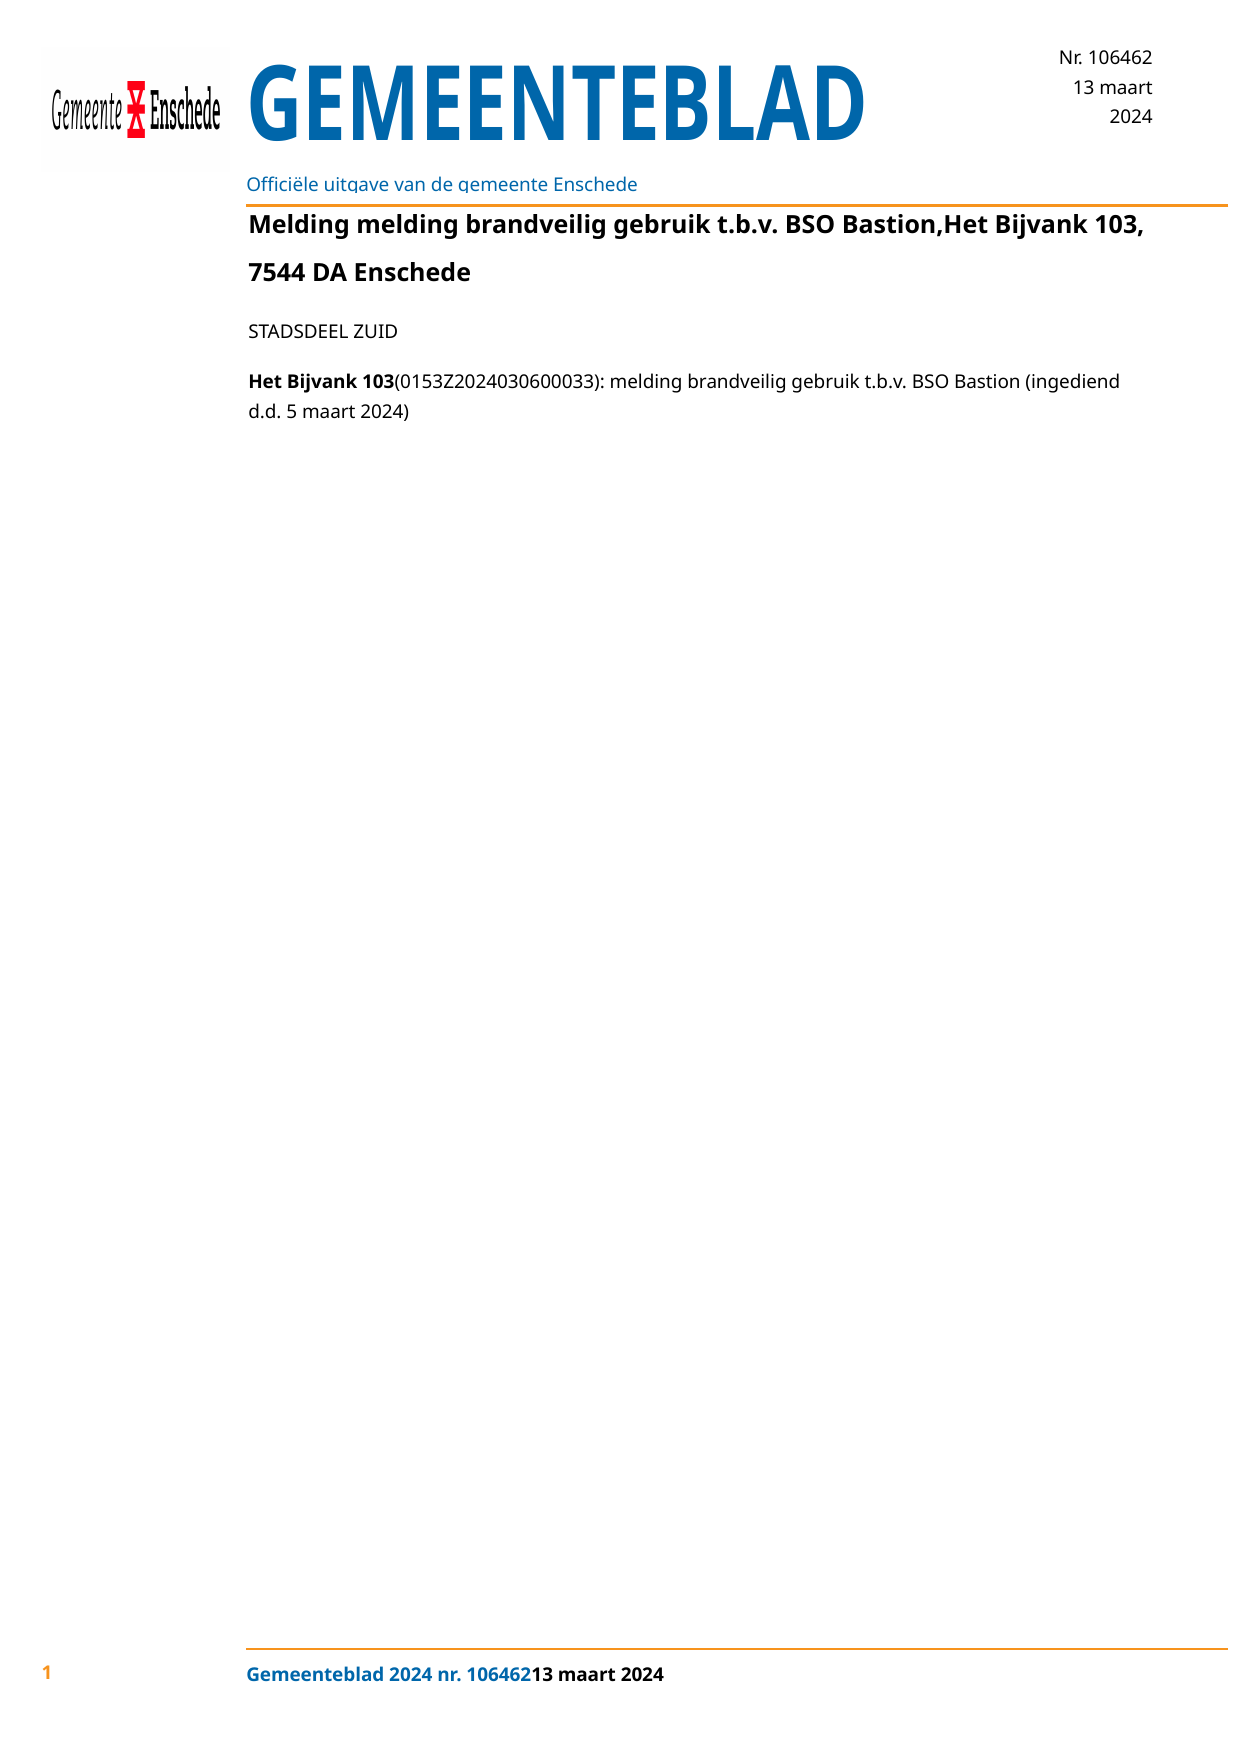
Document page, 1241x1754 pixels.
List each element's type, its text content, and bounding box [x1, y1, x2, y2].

text Melding melding brandveilig gebruik t.b.v. BSO Bastion,Het Bijvank 103, 7544 DA Enschede [248, 207, 1152, 288]
text STADSDEEL ZUID [248, 318, 1152, 344]
text Het Bijvank 103(0153Z2024030600033): melding brandveilig gebruik t.b.v. BSO Bastion (ingediend d.d. 5 maart 2024) [248, 368, 1152, 424]
picture [41, 47, 231, 172]
